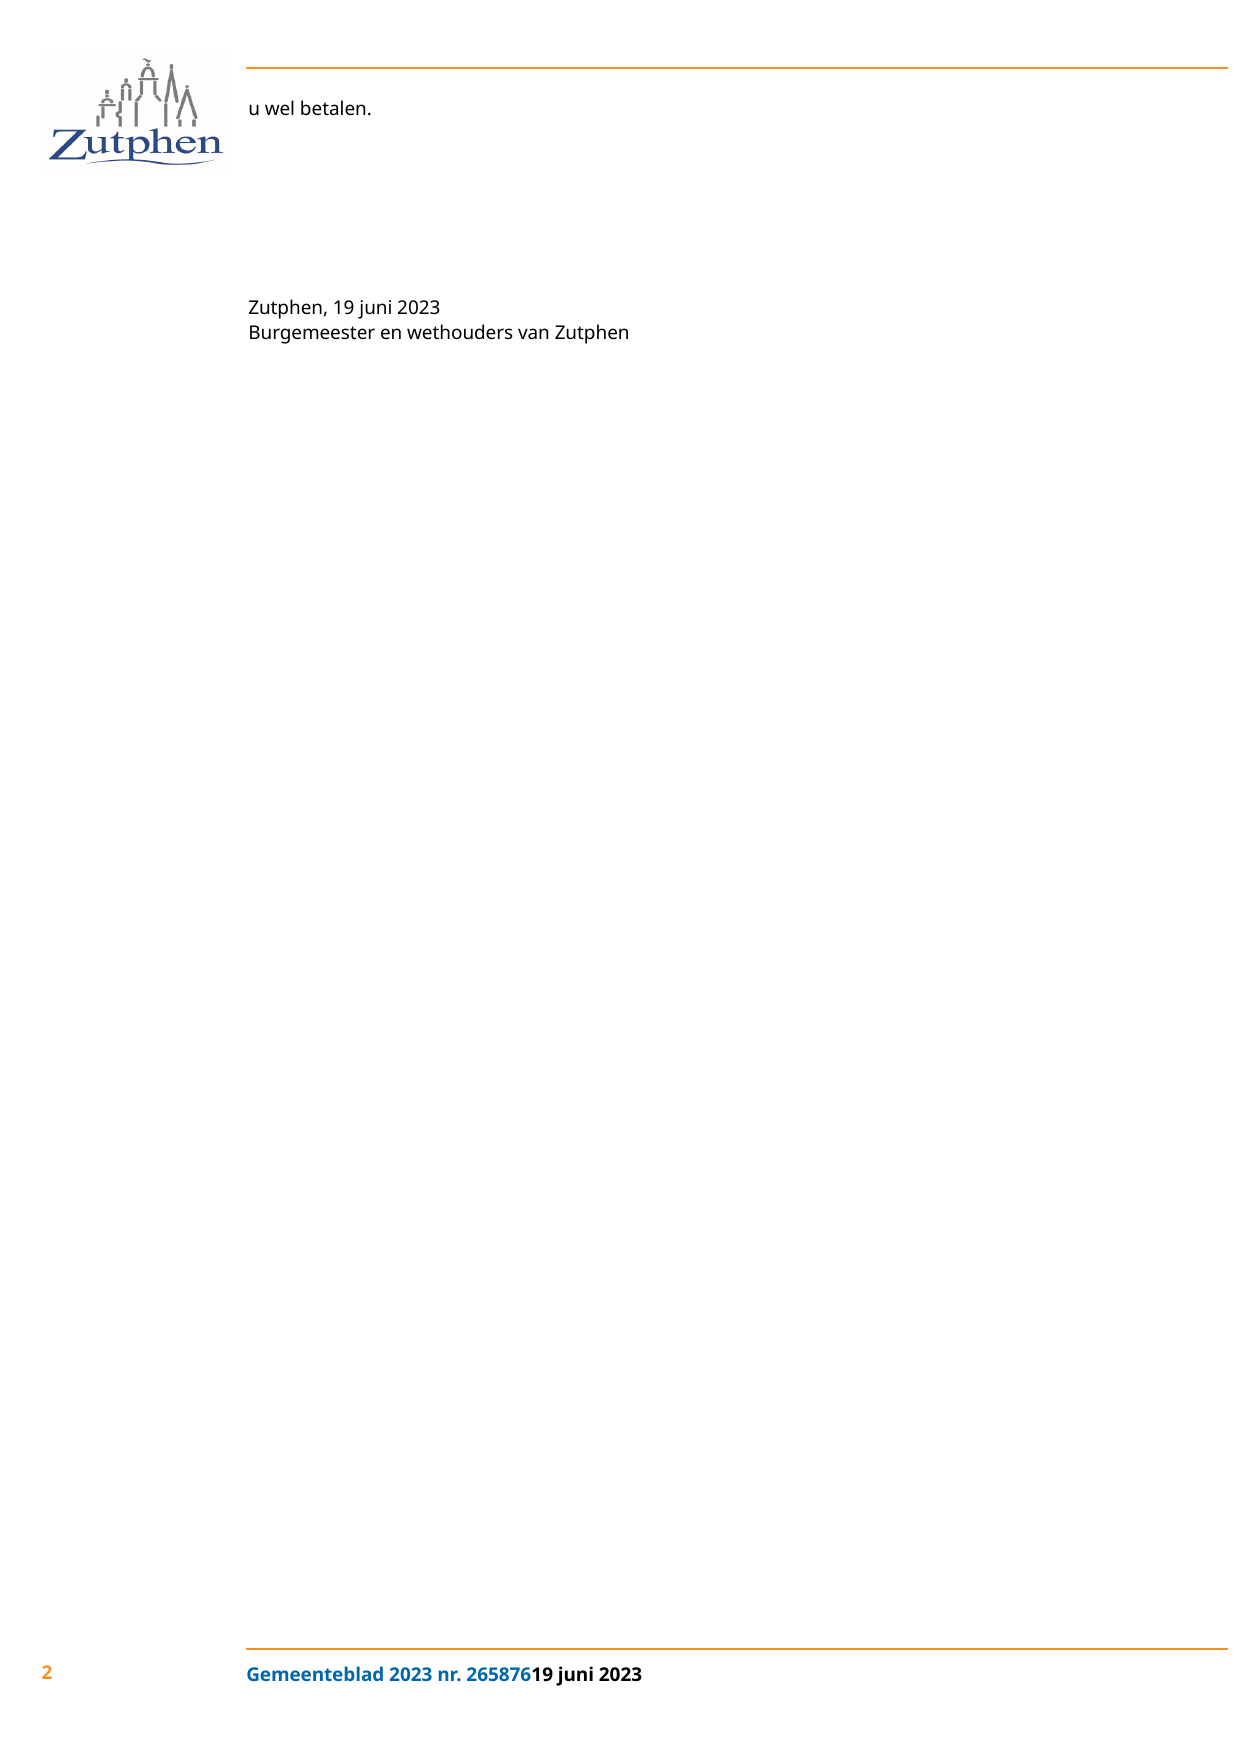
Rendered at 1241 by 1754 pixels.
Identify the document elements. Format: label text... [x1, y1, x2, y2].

text Zutphen, 19 juni 2023 [248, 294, 1152, 319]
text u wel betalen. [248, 95, 1152, 121]
picture [41, 47, 231, 172]
text Burgemeester en wethouders van Zutphen [248, 319, 1152, 345]
